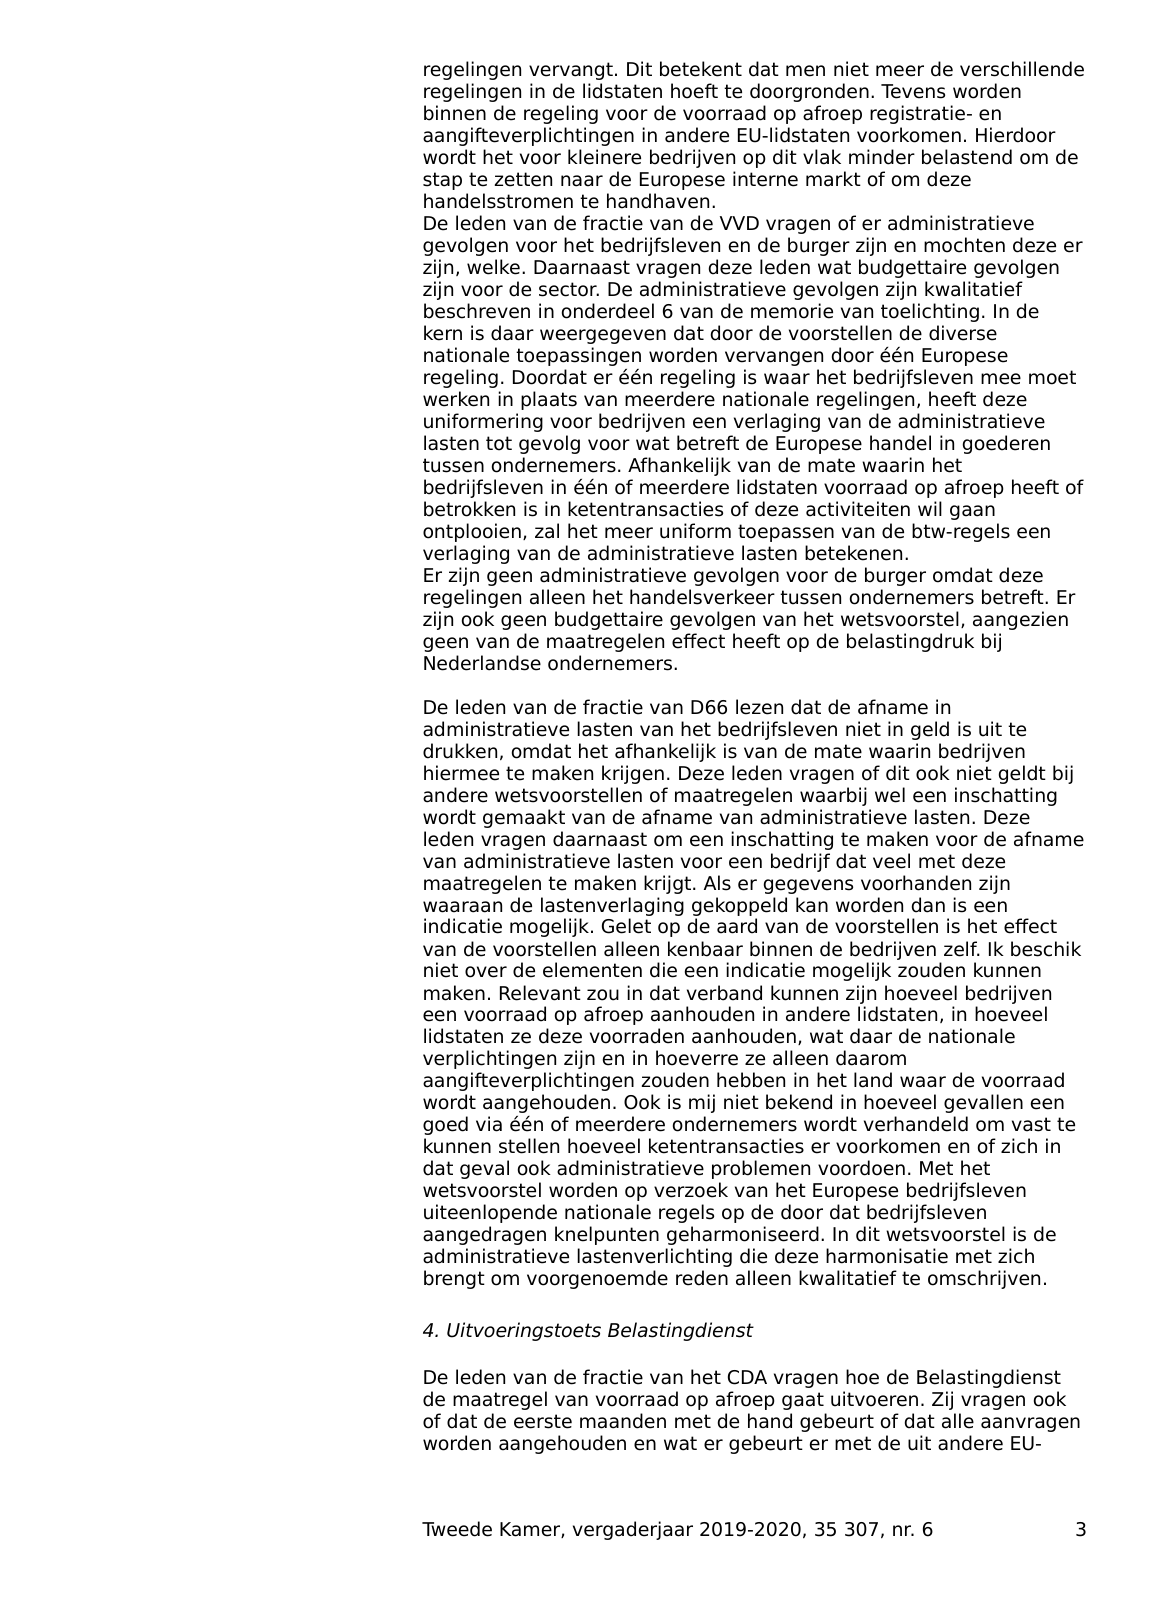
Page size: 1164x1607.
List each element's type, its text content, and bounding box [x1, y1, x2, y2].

text De leden van de fractie van de VVD vragen of er administratieve gevolgen voor het bedrijfsleven en de burger zijn en mochten deze er zijn, welke. Daarnaast vragen deze leden wat budgettaire gevolgen zijn voor de sector. De administratieve gevolgen zijn kwalitatief beschreven in onderdeel 6 van de memorie van toelichting. In de kern is daar weergegeven dat door de voorstellen de diverse nationale toepassingen worden vervangen door één Europese regeling. Doordat er één regeling is waar het bedrijfsleven mee moet werken in plaats van meerdere nationale regelingen, heeft deze uniformering voor bedrijven een verlaging van de administratieve lasten tot gevolg voor wat betreft de Europese handel in goederen tussen ondernemers. Afhankelijk van de mate waarin het bedrijfsleven in één of meerdere lidstaten voorraad op afroep heeft of betrokken is in ketentransacties of deze activiteiten wil gaan ontplooien, zal het meer uniform toepassen van de btw-regels een verlaging van de administratieve lasten betekenen. [422, 213, 1087, 564]
text De leden van de fractie van het CDA vragen hoe de Belastingdienst de maatregel van voorraad op afroep gaat uitvoeren. Zij vragen ook of dat de eerste maanden met de hand gebeurt of dat alle aanvragen worden aangehouden en wat er gebeurt er met de uit andere EU- [422, 1367, 1087, 1455]
subtitle 4. Uitvoeringstoets Belastingdienst [422, 1320, 1087, 1342]
text De leden van de fractie van D66 lezen dat de afname in administratieve lasten van het bedrijfsleven niet in geld is uit te drukken, omdat het afhankelijk is van de mate waarin bedrijven hiermee te maken krijgen. Deze leden vragen of dit ook niet geldt bij andere wetsvoorstellen of maatregelen waarbij wel een inschatting wordt gemaakt van de afname van administratieve lasten. Deze leden vragen daarnaast om een inschatting te maken voor de afname van administratieve lasten voor een bedrijf dat veel met deze maatregelen te maken krijgt. Als er gegevens voorhanden zijn waaraan de lastenverlaging gekoppeld kan worden dan is een indicatie mogelijk. Gelet op de aard van de voorstellen is het effect van de voorstellen alleen kenbaar binnen de bedrijven zelf. Ik beschik niet over de elementen die een indicatie mogelijk zouden kunnen maken. Relevant zou in dat verband kunnen zijn hoeveel bedrijven een voorraad op afroep aanhouden in andere lidstaten, in hoeveel lidstaten ze deze voorraden aanhouden, wat daar de nationale verplichtingen zijn en in hoeverre ze alleen daarom aangifteverplichtingen zouden hebben in het land waar de voorraad wordt aangehouden. Ook is mij niet bekend in hoeveel gevallen een goed via één of meerdere ondernemers wordt verhandeld om vast te kunnen stellen hoeveel ketentransacties er voorkomen en of zich in dat geval ook administratieve problemen voordoen. Met het wetsvoorstel worden op verzoek van het Europese bedrijfsleven uiteenlopende nationale regels op de door dat bedrijfsleven aangedragen knelpunten geharmoniseerd. In dit wetsvoorstel is de administratieve lastenverlichting die deze harmonisatie met zich brengt om voorgenoemde reden alleen kwalitatief te omschrijven. [422, 697, 1087, 1290]
text regelingen vervangt. Dit betekent dat men niet meer de verschillende regelingen in de lidstaten hoeft te doorgronden. Tevens worden binnen de regeling voor de voorraad op afroep registratie- en aangifteverplichtingen in andere EU-lidstaten voorkomen. Hierdoor wordt het voor kleinere bedrijven op dit vlak minder belastend om de stap te zetten naar de Europese interne markt of om deze handelsstromen te handhaven. [422, 59, 1087, 213]
text Er zijn geen administratieve gevolgen voor de burger omdat deze regelingen alleen het handelsverkeer tussen ondernemers betreft. Er zijn ook geen budgettaire gevolgen van het wetsvoorstel, aangezien geen van de maatregelen effect heeft op de belastingdruk bij Nederlandse ondernemers. [422, 564, 1087, 674]
